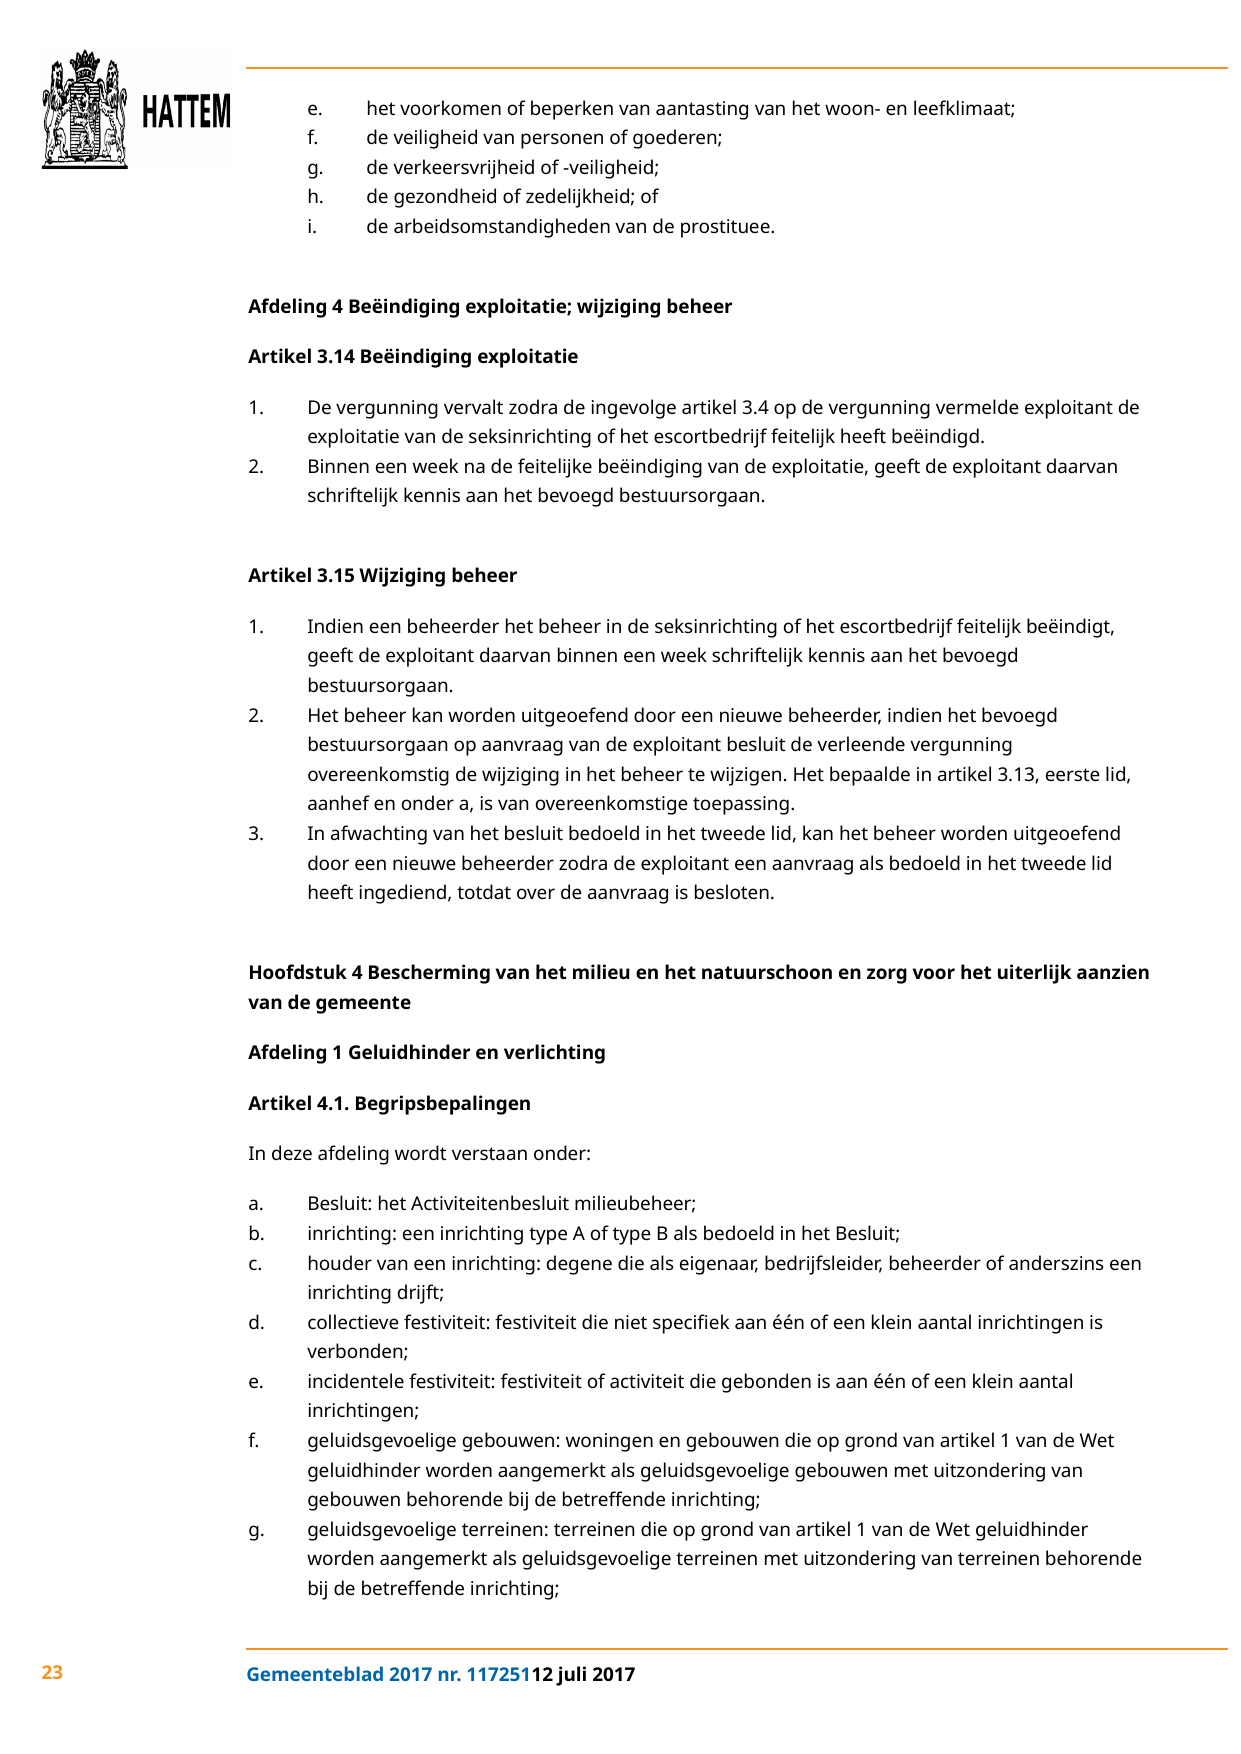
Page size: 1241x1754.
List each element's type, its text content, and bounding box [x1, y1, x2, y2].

text Afdeling 4 Beëindiging exploitatie; wijziging beheer [248, 293, 1152, 319]
list houder van een inrichting: degene die als eigenaar, bedrijfsleider, beheerder of anderszins een inrichting drijft; [248, 1250, 1152, 1305]
text Artikel 4.1. Begripsbepalingen [248, 1090, 1152, 1116]
list de gezondheid of zedelijkheid; of [307, 183, 1152, 209]
text In deze afdeling wordt verstaan onder: [248, 1140, 1152, 1166]
list de verkeersvrijheid of -veiligheid; [307, 154, 1152, 180]
list Besluit: het Activiteitenbesluit milieubeheer; [248, 1191, 1152, 1216]
text Artikel 3.15 Wijziging beheer [248, 563, 1152, 588]
text Artikel 3.14 Beëindiging exploitatie [248, 343, 1152, 369]
list de veiligheid van personen of goederen; [307, 124, 1152, 150]
list Binnen een week na de feitelijke beëindiging van de exploitatie, geeft de exploitant daarvan schriftelijk kennis aan het bevoegd bestuursorgaan. [248, 453, 1152, 508]
list In afwachting van het besluit bedoeld in het tweede lid, kan het beheer worden uitgeoefend door een nieuwe beheerder zodra de exploitant een aanvraag als bedoeld in het tweede lid heeft ingediend, totdat over de aanvraag is besloten. [248, 820, 1152, 905]
text Afdeling 1 Geluidhinder en verlichting [248, 1039, 1152, 1065]
list Indien een beheerder het beheer in de seksinrichting of het escortbedrijf feitelijk beëindigt, geeft de exploitant daarvan binnen een week schriftelijk kennis aan het bevoegd bestuursorgaan. [248, 613, 1152, 698]
list geluidsgevoelige terreinen: terreinen die op grond van artikel 1 van de Wet geluidhinder worden aangemerkt als geluidsgevoelige terreinen met uitzondering van terreinen behorende bij de betreffende inrichting; [248, 1516, 1152, 1601]
list De vergunning vervalt zodra de ingevolge artikel 3.4 op de vergunning vermelde exploitant de exploitatie van de seksinrichting of het escortbedrijf feitelijk heeft beëindigd. [248, 394, 1152, 449]
list het voorkomen of beperken van aantasting van het woon- en leefklimaat; [307, 95, 1152, 121]
text Hoofdstuk 4 Bescherming van het milieu en het natuurschoon en zorg voor het uiterlijk aanzien van de gemeente [248, 959, 1152, 1015]
picture [41, 47, 231, 172]
list inrichting: een inrichting type A of type B als bedoeld in het Besluit; [248, 1220, 1152, 1246]
list collectieve festiviteit: festiviteit die niet specifiek aan één of een klein aantal inrichtingen is verbonden; [248, 1309, 1152, 1364]
list Het beheer kan worden uitgeoefend door een nieuwe beheerder, indien het bevoegd bestuursorgaan op aanvraag van de exploitant besluit de verleende vergunning overeenkomstig de wijziging in het beheer te wijzigen. Het bepaalde in artikel 3.13, eerste lid, aanhef en onder a, is van overeenkomstige toepassing. [248, 702, 1152, 816]
list de arbeidsomstandigheden van de prostituee. [307, 213, 1152, 239]
list geluidsgevoelige gebouwen: woningen en gebouwen die op grond van artikel 1 van de Wet geluidhinder worden aangemerkt als geluidsgevoelige gebouwen met uitzondering van gebouwen behorende bij de betreffende inrichting; [248, 1427, 1152, 1512]
list incidentele festiviteit: festiviteit of activiteit die gebonden is aan één of een klein aantal inrichtingen; [248, 1368, 1152, 1423]
